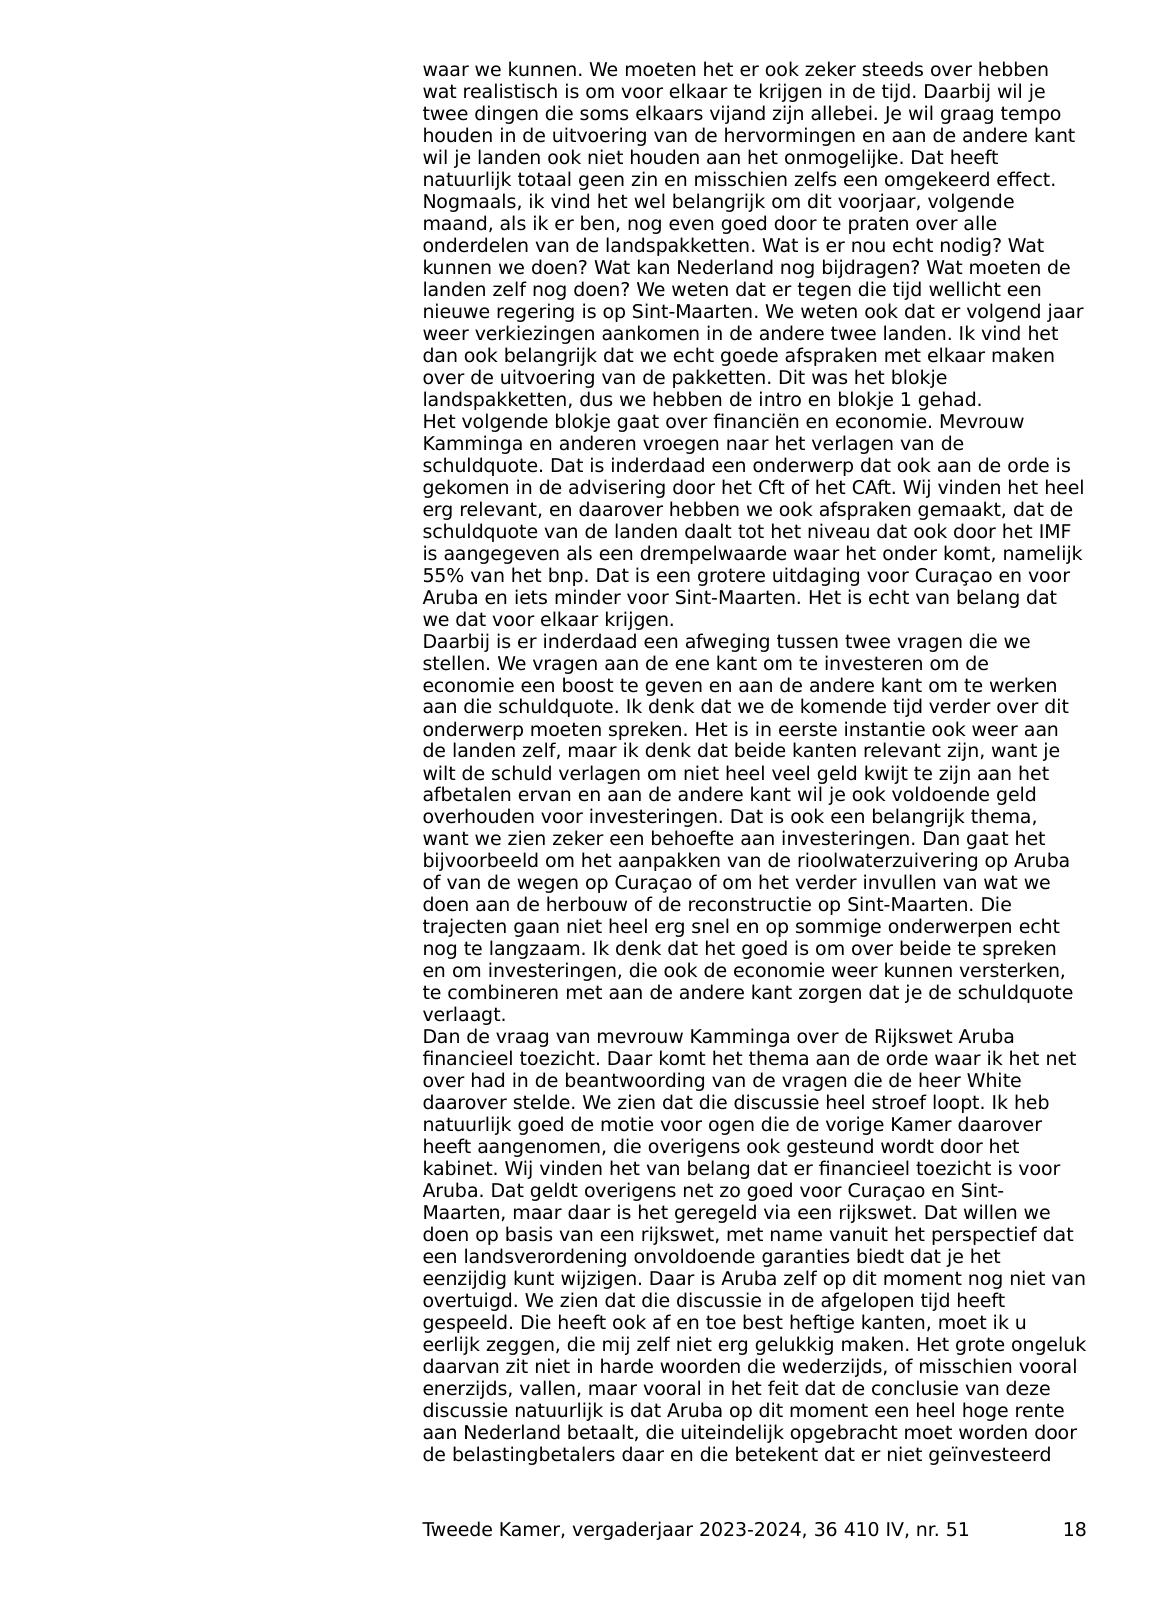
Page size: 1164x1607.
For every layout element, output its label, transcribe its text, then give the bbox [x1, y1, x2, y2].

text waar we kunnen. We moeten het er ook zeker steeds over hebben wat realistisch is om voor elkaar te krijgen in de tijd. Daarbij wil je twee dingen die soms elkaars vijand zijn allebei. Je wil graag tempo houden in de uitvoering van de hervormingen en aan de andere kant wil je landen ook niet houden aan het onmogelijke. Dat heeft natuurlijk totaal geen zin en misschien zelfs een omgekeerd effect. [422, 59, 1087, 191]
text Dan de vraag van mevrouw Kamminga over de Rijkswet Aruba financieel toezicht. Daar komt het thema aan de orde waar ik het net over had in de beantwoording van de vragen die de heer White daarover stelde. We zien dat die discussie heel stroef loopt. Ik heb natuurlijk goed de motie voor ogen die de vorige Kamer daarover heeft aangenomen, die overigens ook gesteund wordt door het kabinet. Wij vinden het van belang dat er financieel toezicht is voor Aruba. Dat geldt overigens net zo goed voor Curaçao en Sint-Maarten, maar daar is het geregeld via een rijkswet. Dat willen we doen op basis van een rijkswet, met name vanuit het perspectief dat een landsverordening onvoldoende garanties biedt dat je het eenzijdig kunt wijzigen. Daar is Aruba zelf op dit moment nog niet van overtuigd. We zien dat die discussie in de afgelopen tijd heeft gespeeld. Die heeft ook af en toe best heftige kanten, moet ik u eerlijk zeggen, die mij zelf niet erg gelukkig maken. Het grote ongeluk daarvan zit niet in harde woorden die wederzijds, of misschien vooral enerzijds, vallen, maar vooral in het feit dat de conclusie van deze discussie natuurlijk is dat Aruba op dit moment een heel hoge rente aan Nederland betaalt, die uiteindelijk opgebracht moet worden door de belastingbetalers daar en die betekent dat er niet geïnvesteerd [422, 1026, 1087, 1466]
text Het volgende blokje gaat over financiën en economie. Mevrouw Kamminga en anderen vroegen naar het verlagen van de schuldquote. Dat is inderdaad een onderwerp dat ook aan de orde is gekomen in de advisering door het Cft of het CAft. Wij vinden het heel erg relevant, en daarover hebben we ook afspraken gemaakt, dat de schuldquote van de landen daalt tot het niveau dat ook door het IMF is aangegeven als een drempelwaarde waar het onder komt, namelijk 55% van het bnp. Dat is een grotere uitdaging voor Curaçao en voor Aruba en iets minder voor Sint-Maarten. Het is echt van belang dat we dat voor elkaar krijgen. [422, 411, 1087, 631]
text Nogmaals, ik vind het wel belangrijk om dit voorjaar, volgende maand, als ik er ben, nog even goed door te praten over alle onderdelen van de landspakketten. Wat is er nou echt nodig? Wat kunnen we doen? Wat kan Nederland nog bijdragen? Wat moeten de landen zelf nog doen? We weten dat er tegen die tijd wellicht een nieuwe regering is op Sint-Maarten. We weten ook dat er volgend jaar weer verkiezingen aankomen in de andere twee landen. Ik vind het dan ook belangrijk dat we echt goede afspraken met elkaar maken over de uitvoering van de pakketten. Dit was het blokje landspakketten, dus we hebben de intro en blokje 1 gehad. [422, 191, 1087, 411]
text Daarbij is er inderdaad een afweging tussen twee vragen die we stellen. We vragen aan de ene kant om te investeren om de economie een boost te geven en aan de andere kant om te werken aan die schuldquote. Ik denk dat we de komende tijd verder over dit onderwerp moeten spreken. Het is in eerste instantie ook weer aan de landen zelf, maar ik denk dat beide kanten relevant zijn, want je wilt de schuld verlagen om niet heel veel geld kwijt te zijn aan het afbetalen ervan en aan de andere kant wil je ook voldoende geld overhouden voor investeringen. Dat is ook een belangrijk thema, want we zien zeker een behoefte aan investeringen. Dan gaat het bijvoorbeeld om het aanpakken van de rioolwaterzuivering op Aruba of van de wegen op Curaçao of om het verder invullen van wat we doen aan de herbouw of de reconstructie op Sint-Maarten. Die trajecten gaan niet heel erg snel en op sommige onderwerpen echt nog te langzaam. Ik denk dat het goed is om over beide te spreken en om investeringen, die ook de economie weer kunnen versterken, te combineren met aan de andere kant zorgen dat je de schuldquote verlaagt. [422, 631, 1087, 1026]
